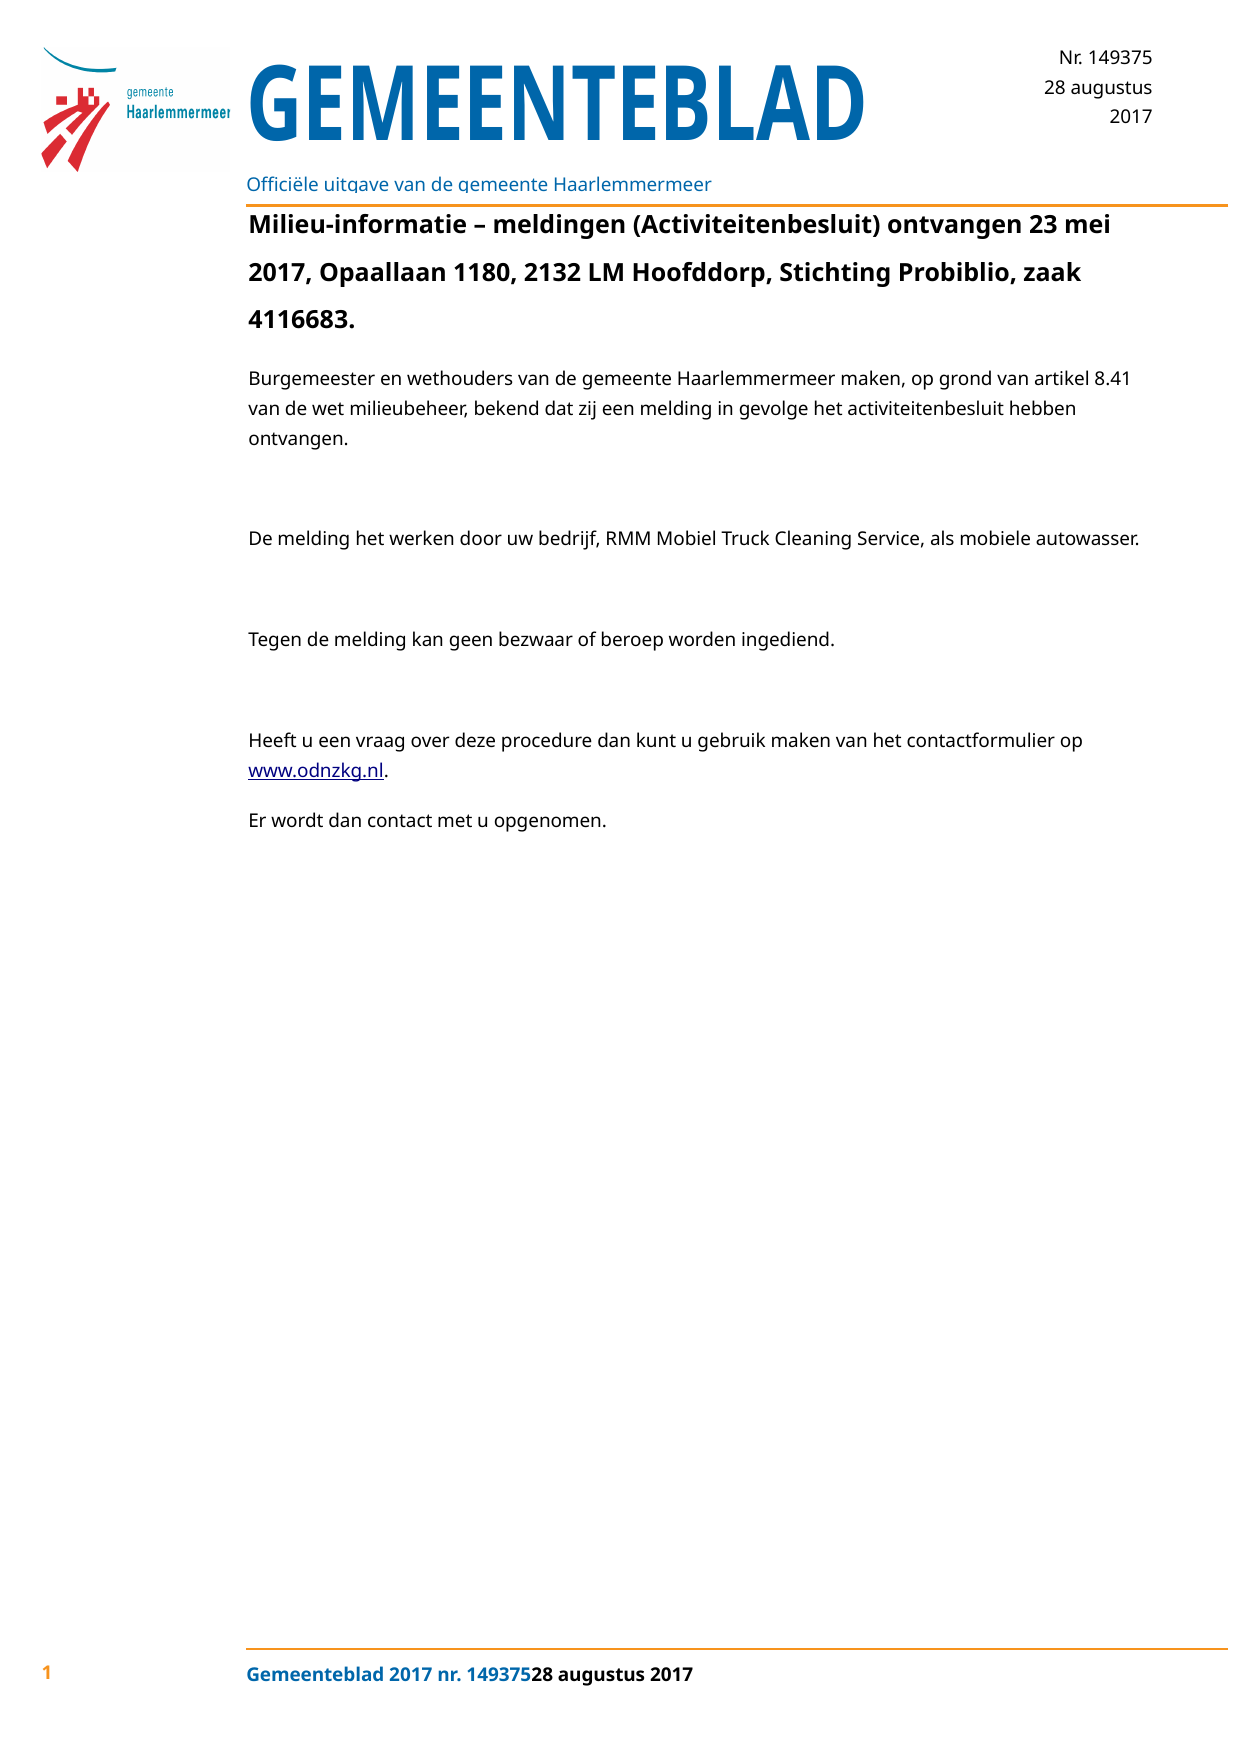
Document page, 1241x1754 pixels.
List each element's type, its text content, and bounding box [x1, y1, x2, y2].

text Er wordt dan contact met u opgenomen. [248, 807, 1152, 833]
text Burgemeester en wethouders van de gemeente Haarlemmermeer maken, op grond van artikel 8.41 van de wet milieubeheer, bekend dat zij een melding in gevolge het activiteitenbesluit hebben ontvangen. [248, 366, 1152, 450]
picture [41, 47, 231, 172]
text Heeft u een vraag over deze procedure dan kunt u gebruik maken van het contactformulier op www.odnzkg.nl. [248, 727, 1152, 782]
text Tegen de melding kan geen bezwaar of beroep worden ingediend. [248, 626, 1152, 652]
text De melding het werken door uw bedrijf, RMM Mobiel Truck Cleaning Service, als mobiele autowasser. [248, 526, 1152, 551]
text Milieu-informatie – meldingen (Activiteitenbesluit) ontvangen 23 mei 2017, Opaallaan 1180, 2132 LM Hoofddorp, Stichting Probiblio, zaak 4116683. [248, 207, 1152, 336]
